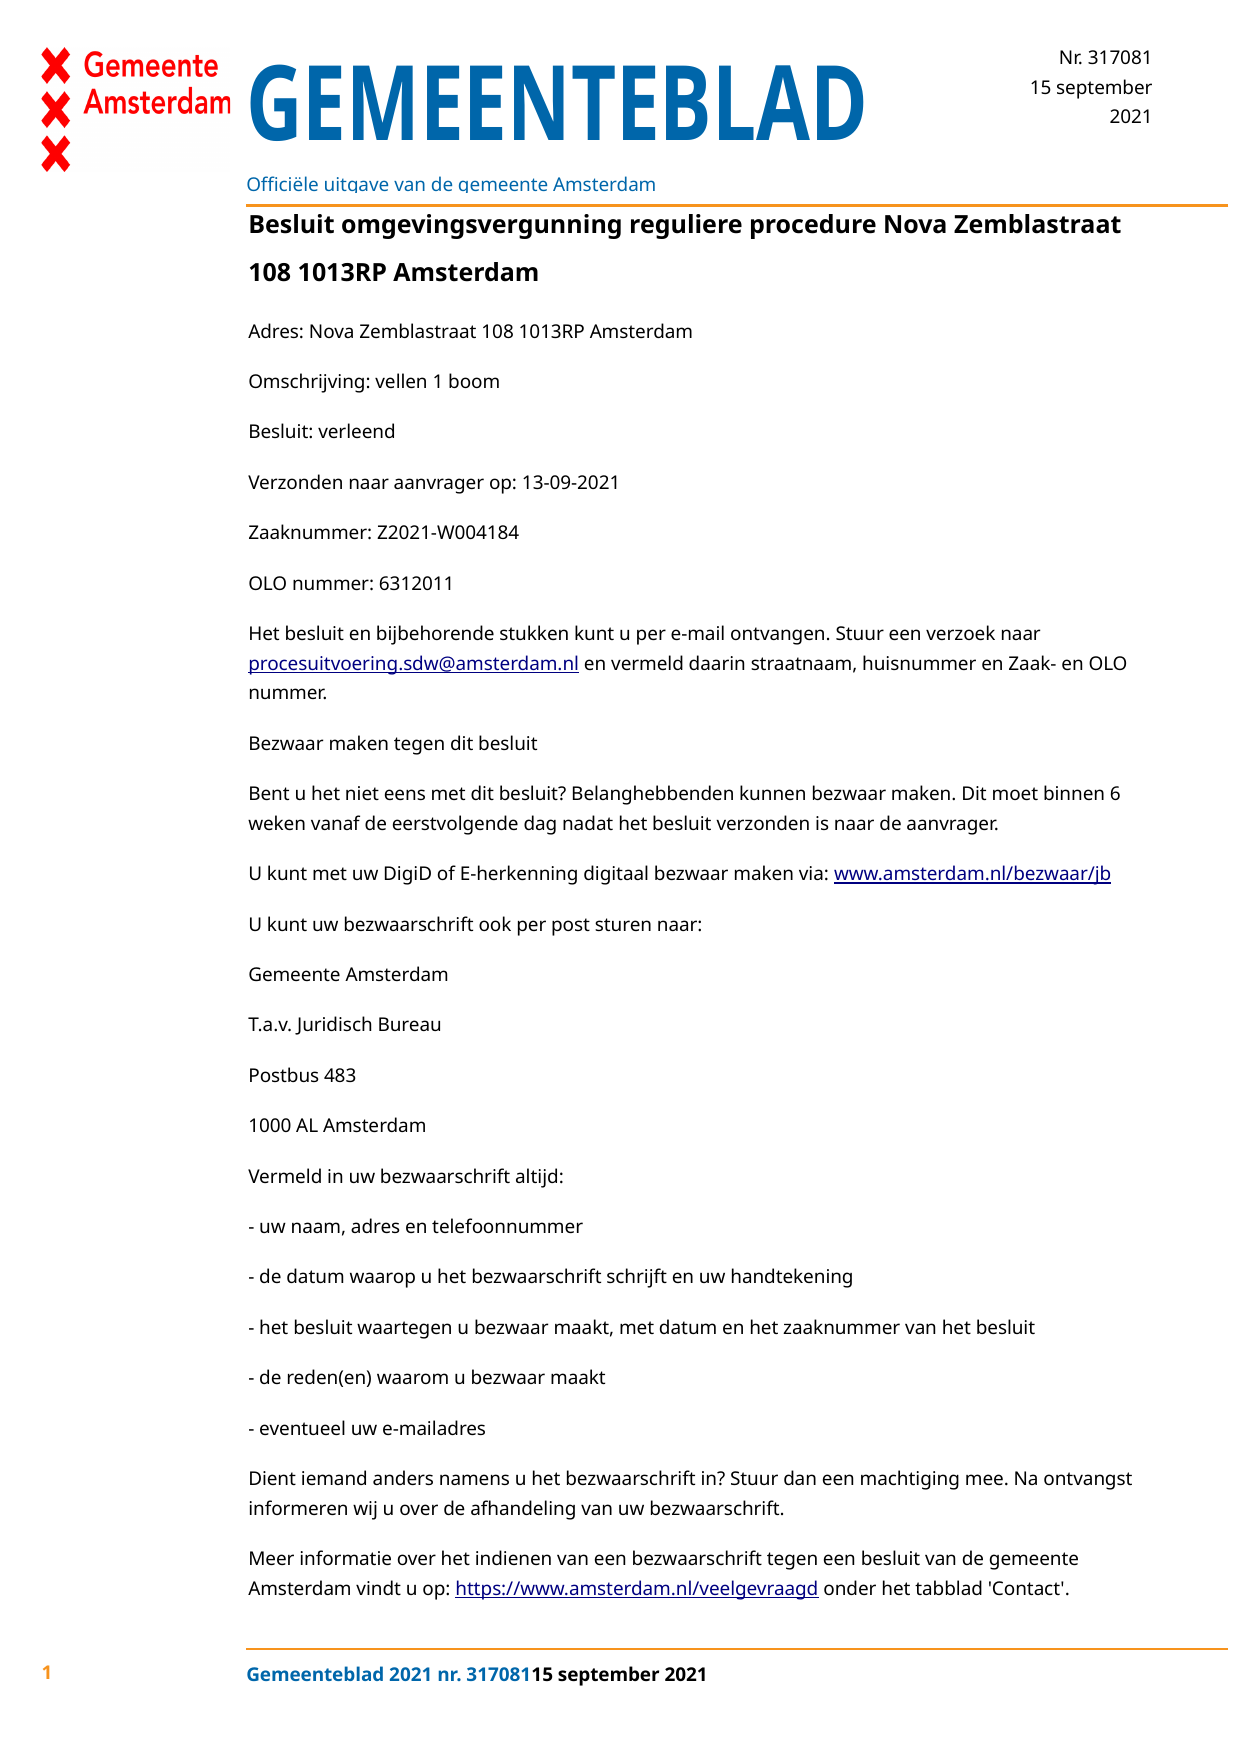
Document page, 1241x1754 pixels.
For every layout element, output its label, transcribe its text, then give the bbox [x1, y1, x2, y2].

text Zaaknummer: Z2021-W004184 [248, 519, 1152, 545]
text - het besluit waartegen u bezwaar maakt, met datum en het zaaknummer van het besluit [248, 1314, 1152, 1340]
text Verzonden naar aanvrager op: 13-09-2021 [248, 469, 1152, 495]
text Gemeente Amsterdam [248, 961, 1152, 987]
text Adres: Nova Zemblastraat 108 1013RP Amsterdam [248, 318, 1152, 344]
text - de datum waarop u het bezwaarschrift schrijft en uw handtekening [248, 1264, 1152, 1289]
text T.a.v. Juridisch Bureau [248, 1012, 1152, 1037]
text Dient iemand anders namens u het bezwaarschrift in? Stuur dan een machtiging mee. Na ontvangst informeren wij u over de afhandeling van uw bezwaarschrift. [248, 1465, 1152, 1521]
text Besluit omgevingsvergunning reguliere procedure Nova Zemblastraat 108 1013RP Amsterdam [248, 207, 1152, 288]
text 1000 AL Amsterdam [248, 1112, 1152, 1138]
text Omschrijving: vellen 1 boom [248, 368, 1152, 394]
text Postbus 483 [248, 1062, 1152, 1088]
text Het besluit en bijbehorende stukken kunt u per e-mail ontvangen. Stuur een verzoek naar procesuitvoering.sdw@amsterdam.nl en vermeld daarin straatnaam, huisnummer en Zaak- en OLO nummer. [248, 620, 1152, 705]
text Vermeld in uw bezwaarschrift altijd: [248, 1163, 1152, 1189]
text - de reden(en) waarom u bezwaar maakt [248, 1364, 1152, 1390]
text Meer informatie over het indienen van een bezwaarschrift tegen een besluit van de gemeente Amsterdam vindt u op: https://www.amsterdam.nl/veelgevraagd onder het tabblad 'Contact'. [248, 1545, 1152, 1601]
text Bent u het niet eens met dit besluit? Belanghebbenden kunnen bezwaar maken. Dit moet binnen 6 weken vanaf de eerstvolgende dag nadat het besluit verzonden is naar de aanvrager. [248, 780, 1152, 836]
picture [41, 47, 231, 172]
text - eventueel uw e-mailadres [248, 1415, 1152, 1441]
text Besluit: verleend [248, 419, 1152, 444]
text U kunt uw bezwaarschrift ook per post sturen naar: [248, 911, 1152, 937]
text U kunt met uw DigiD of E-herkenning digitaal bezwaar maken via: www.amsterdam.nl/bezwaar/jb [248, 860, 1152, 886]
text Bezwaar maken tegen dit besluit [248, 730, 1152, 756]
text - uw naam, adres en telefoonnummer [248, 1213, 1152, 1239]
text OLO nummer: 6312011 [248, 570, 1152, 596]
